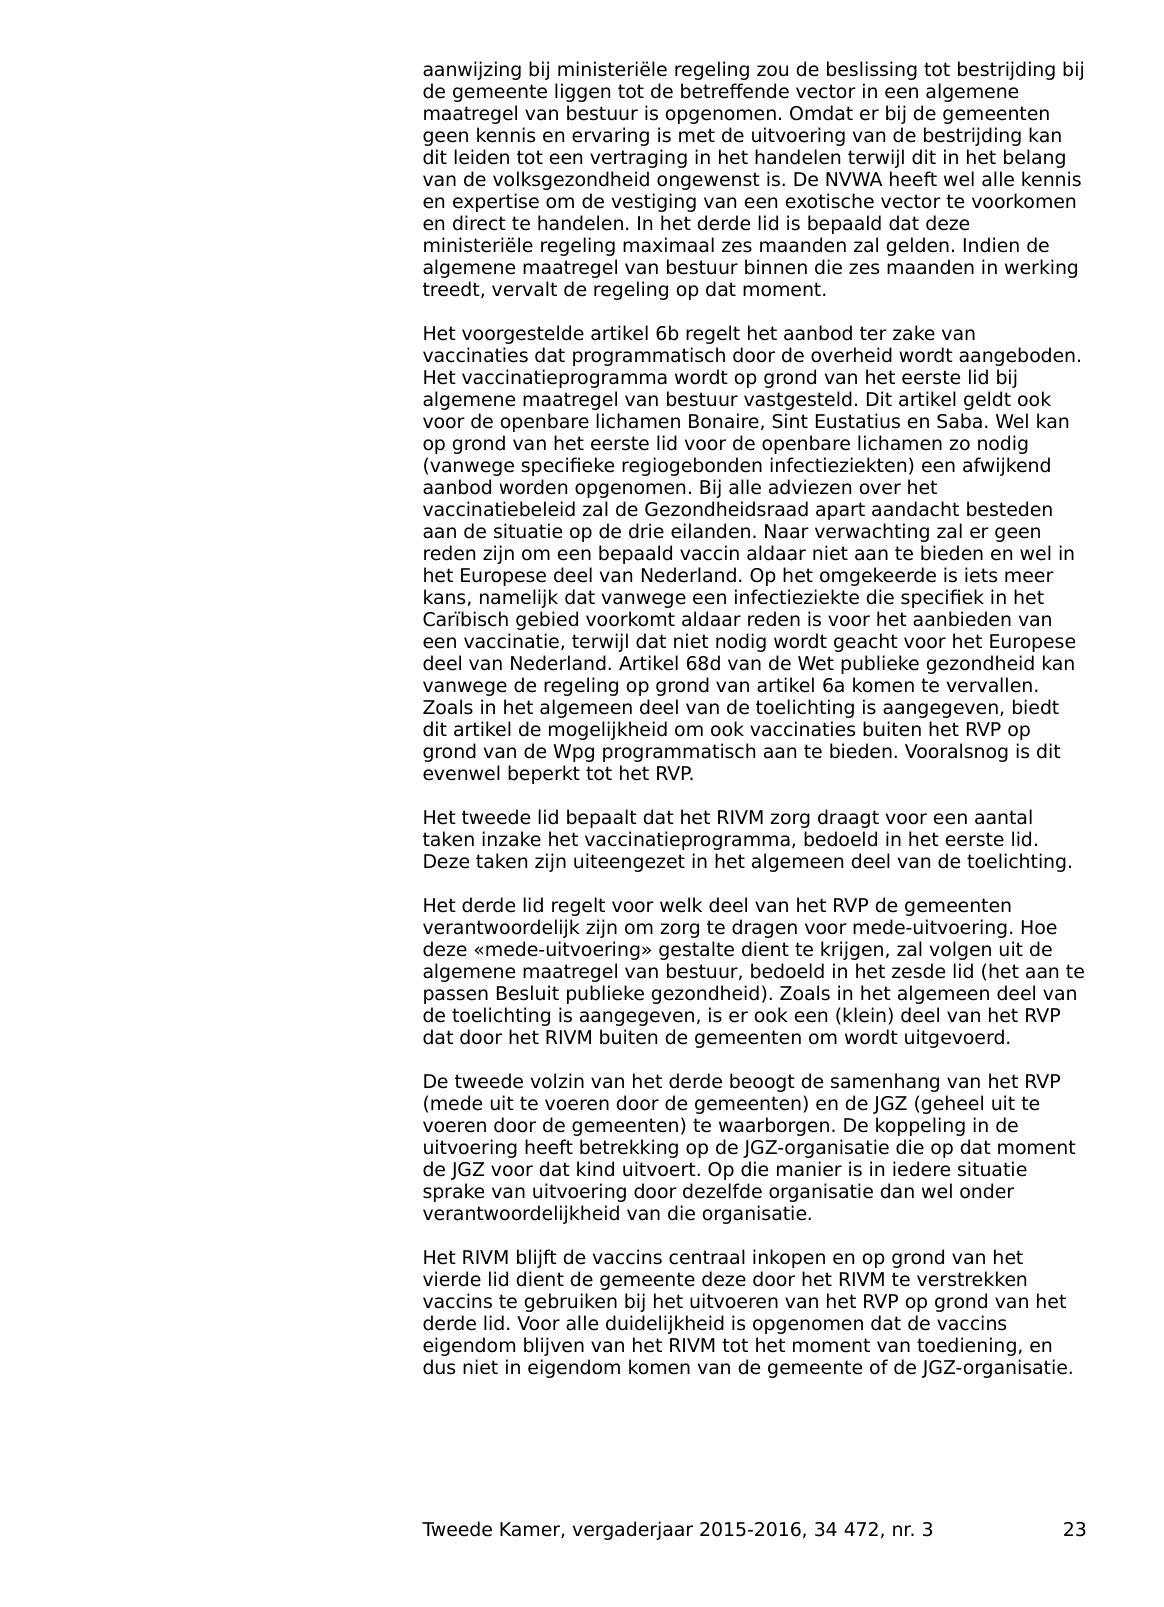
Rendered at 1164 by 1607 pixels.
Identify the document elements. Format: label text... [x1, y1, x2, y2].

text Zoals in het algemeen deel van de toelichting is aangegeven, biedt dit artikel de mogelijkheid om ook vaccinaties buiten het RVP op grond van de Wpg programmatisch aan te bieden. Vooralsnog is dit evenwel beperkt tot het RVP. [422, 697, 1087, 784]
text De tweede volzin van het derde beoogt de samenhang van het RVP (mede uit te voeren door de gemeenten) en de JGZ (geheel uit te voeren door de gemeenten) te waarborgen. De koppeling in de uitvoering heeft betrekking op de JGZ-organisatie die op dat moment de JGZ voor dat kind uitvoert. Op die manier is in iedere situatie sprake van uitvoering door dezelfde organisatie dan wel onder verantwoordelijkheid van die organisatie. [422, 1071, 1087, 1225]
text Het derde lid regelt voor welk deel van het RVP de gemeenten verantwoordelijk zijn om zorg te dragen voor mede-uitvoering. Hoe deze «mede-uitvoering» gestalte dient te krijgen, zal volgen uit de algemene maatregel van bestuur, bedoeld in het zesde lid (het aan te passen Besluit publieke gezondheid). Zoals in het algemeen deel van de toelichting is aangegeven, is er ook een (klein) deel van het RVP dat door het RIVM buiten de gemeenten om wordt uitgevoerd. [422, 895, 1087, 1049]
text Het tweede lid bepaalt dat het RIVM zorg draagt voor een aantal taken inzake het vaccinatieprogramma, bedoeld in het eerste lid. Deze taken zijn uiteengezet in het algemeen deel van de toelichting. [422, 807, 1087, 873]
text Het RIVM blijft de vaccins centraal inkopen en op grond van het vierde lid dient de gemeente deze door het RIVM te verstrekken vaccins te gebruiken bij het uitvoeren van het RVP op grond van het derde lid. Voor alle duidelijkheid is opgenomen dat de vaccins eigendom blijven van het RIVM tot het moment van toediening, en dus niet in eigendom komen van de gemeente of de JGZ-organisatie. [422, 1247, 1087, 1379]
text Het voorgestelde artikel 6b regelt het aanbod ter zake van vaccinaties dat programmatisch door de overheid wordt aangeboden. Het vaccinatieprogramma wordt op grond van het eerste lid bij algemene maatregel van bestuur vastgesteld. Dit artikel geldt ook voor de openbare lichamen Bonaire, Sint Eustatius en Saba. Wel kan op grond van het eerste lid voor de openbare lichamen zo nodig (vanwege specifieke regiogebonden infectieziekten) een afwijkend aanbod worden opgenomen. Bij alle adviezen over het vaccinatiebeleid zal de Gezondheidsraad apart aandacht besteden aan de situatie op de drie eilanden. Naar verwachting zal er geen reden zijn om een bepaald vaccin aldaar niet aan te bieden en wel in het Europese deel van Nederland. Op het omgekeerde is iets meer kans, namelijk dat vanwege een infectieziekte die specifiek in het Carïbisch gebied voorkomt aldaar reden is voor het aanbieden van een vaccinatie, terwijl dat niet nodig wordt geacht voor het Europese deel van Nederland. Artikel 68d van de Wet publieke gezondheid kan vanwege de regeling op grond van artikel 6a komen te vervallen. [422, 323, 1087, 697]
text aanwijzing bij ministeriële regeling zou de beslissing tot bestrijding bij de gemeente liggen tot de betreffende vector in een algemene maatregel van bestuur is opgenomen. Omdat er bij de gemeenten geen kennis en ervaring is met de uitvoering van de bestrijding kan dit leiden tot een vertraging in het handelen terwijl dit in het belang van de volksgezondheid ongewenst is. De NVWA heeft wel alle kennis en expertise om de vestiging van een exotische vector te voorkomen en direct te handelen. In het derde lid is bepaald dat deze ministeriële regeling maximaal zes maanden zal gelden. Indien de algemene maatregel van bestuur binnen die zes maanden in werking treedt, vervalt de regeling op dat moment. [422, 59, 1087, 301]
